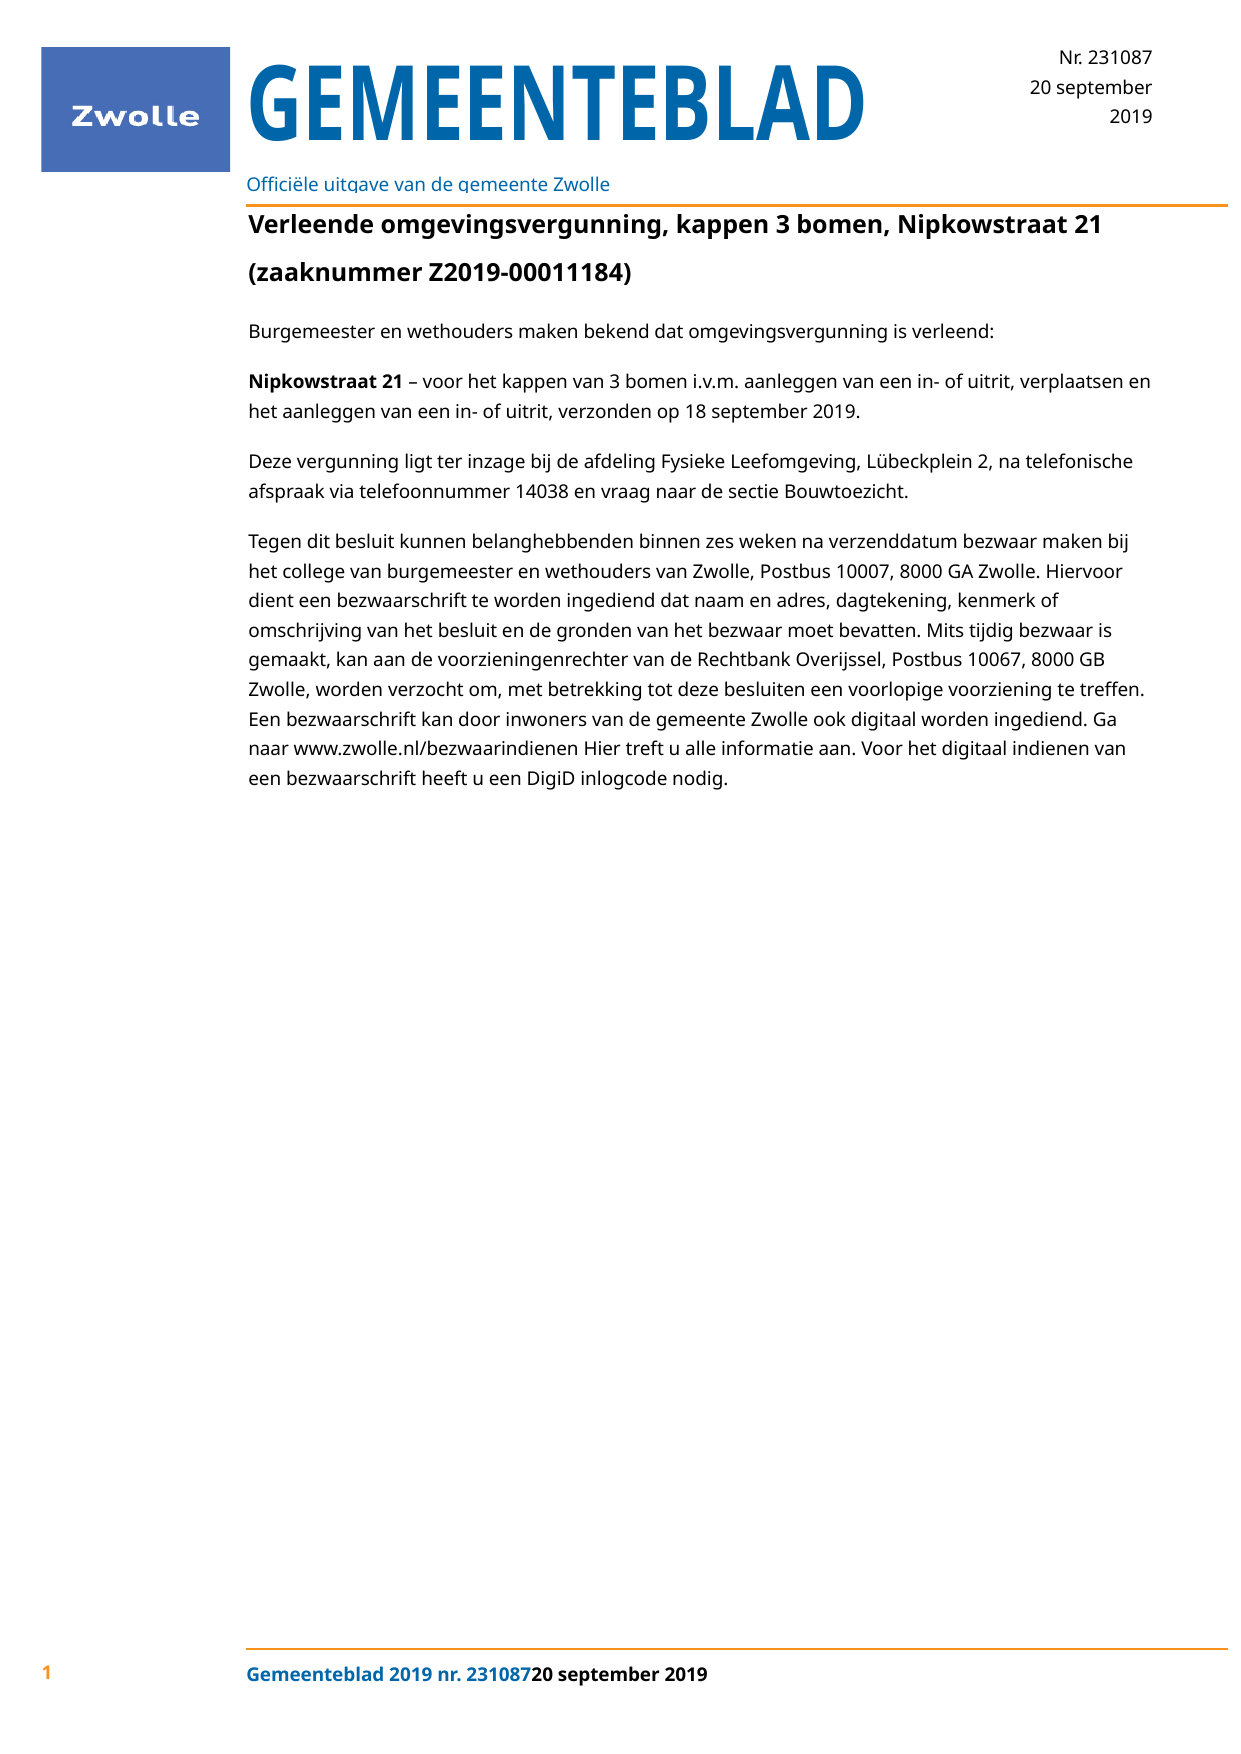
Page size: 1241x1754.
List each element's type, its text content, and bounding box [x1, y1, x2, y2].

text Nipkowstraat 21 – voor het kappen van 3 bomen i.v.m. aanleggen van een in- of uitrit, verplaatsen en het aanleggen van een in- of uitrit, verzonden op 18 september 2019. [248, 368, 1152, 424]
text Burgemeester en wethouders maken bekend dat omgevingsvergunning is verleend: [248, 318, 1152, 344]
picture [41, 47, 231, 172]
text Tegen dit besluit kunnen belanghebbenden binnen zes weken na verzenddatum bezwaar maken bij het college van burgemeester en wethouders van Zwolle, Postbus 10007, 8000 GA Zwolle. Hiervoor dient een bezwaarschrift te worden ingediend dat naam en adres, dagtekening, kenmerk of omschrijving van het besluit en de gronden van het bezwaar moet bevatten. Mits tijdig bezwaar is gemaakt, kan aan de voorzieningenrechter van de Rechtbank Overijssel, Postbus 10067, 8000 GB Zwolle, worden verzocht om, met betrekking tot deze besluiten een voorlopige voorziening te treffen. Een bezwaarschrift kan door inwoners van de gemeente Zwolle ook digitaal worden ingediend. Ga naar www.zwolle.nl/bezwaarindienen Hier treft u alle informatie aan. Voor het digitaal indienen van een bezwaarschrift heeft u een DigiD inlogcode nodig. [248, 528, 1152, 791]
text Deze vergunning ligt ter inzage bij de afdeling Fysieke Leefomgeving, Lübeckplein 2, na telefonische afspraak via telefoonnummer 14038 en vraag naar de sectie Bouwtoezicht. [248, 448, 1152, 504]
text Verleende omgevingsvergunning, kappen 3 bomen, Nipkowstraat 21 (zaaknummer Z2019-00011184) [248, 207, 1152, 288]
